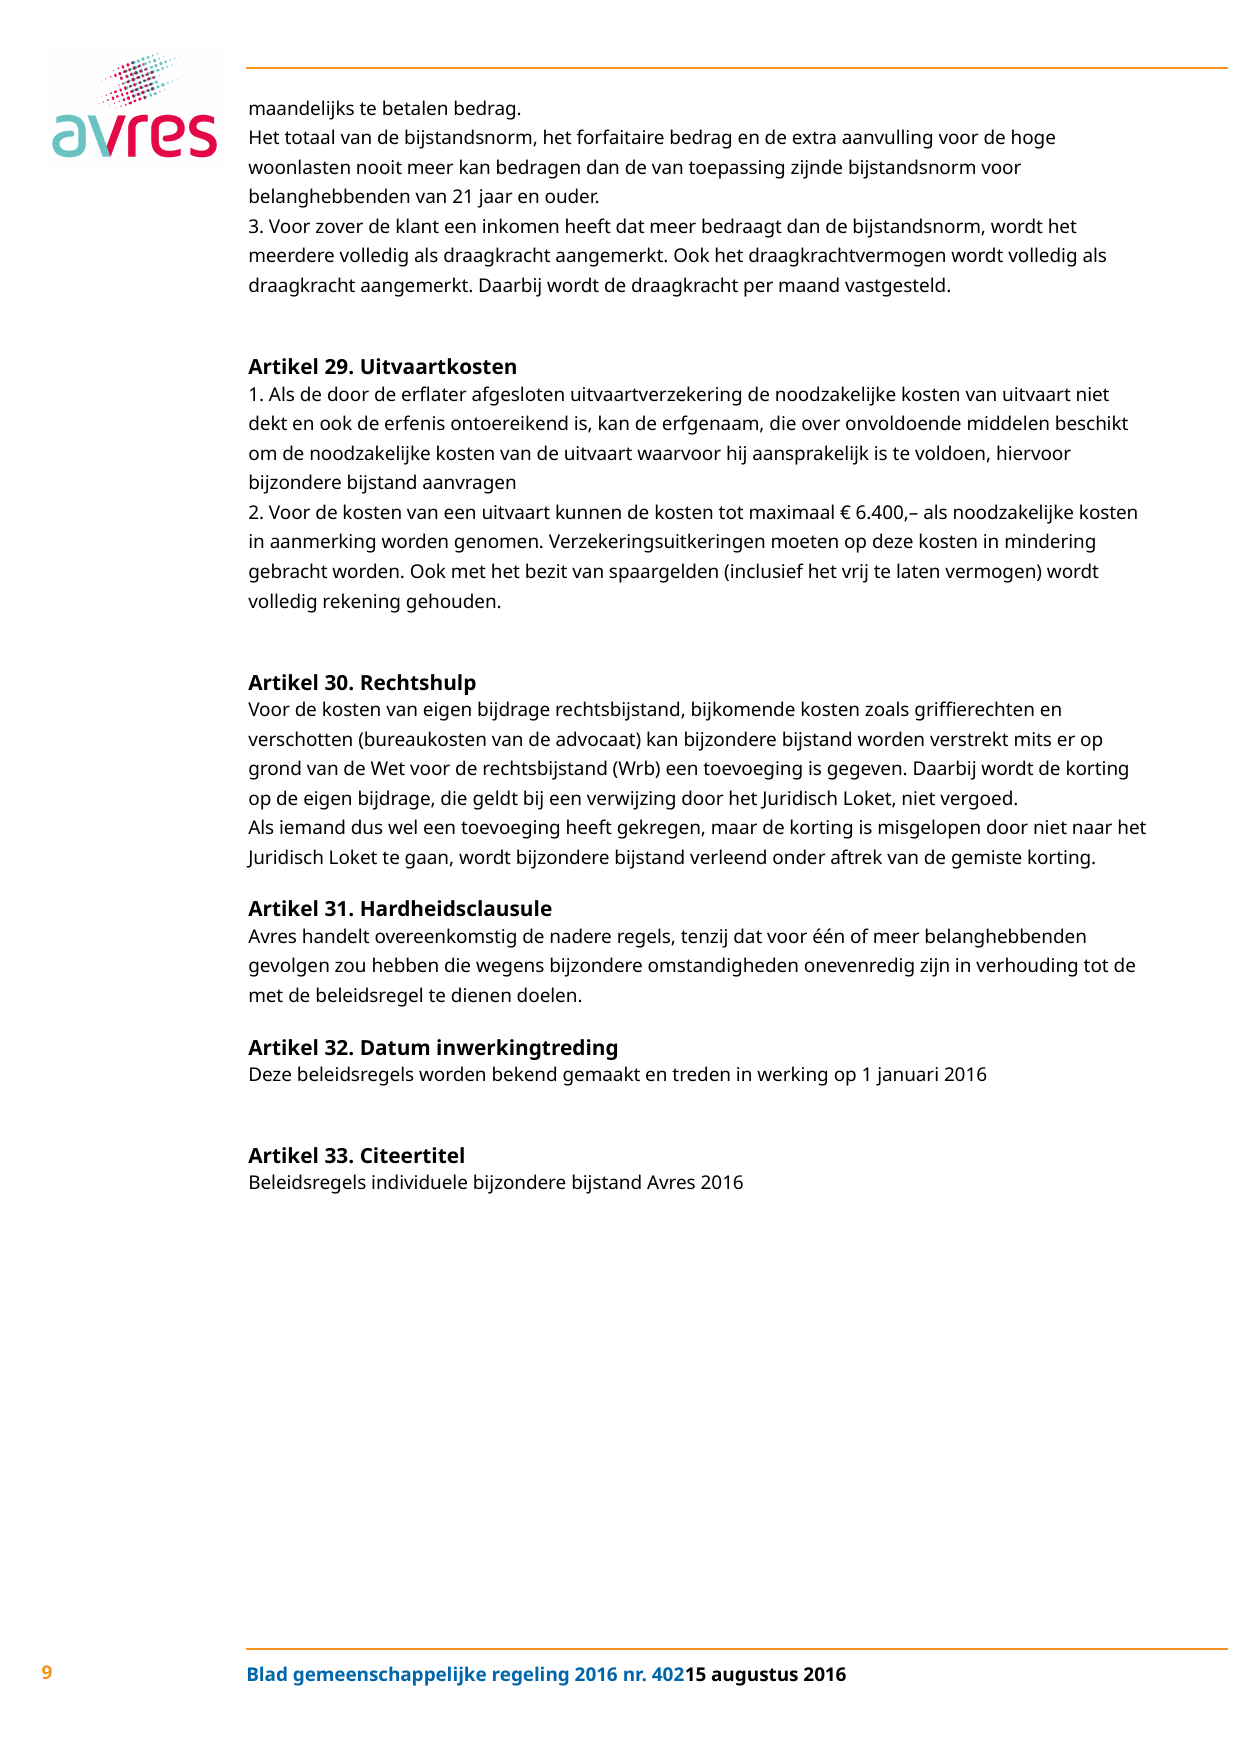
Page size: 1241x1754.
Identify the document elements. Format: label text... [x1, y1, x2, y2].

text Artikel 33. Citeertitel [248, 1141, 1152, 1169]
text 2. Voor de kosten van een uitvaart kunnen de kosten tot maximaal € 6.400,– als noodzakelijke kosten in aanmerking worden genomen. Verzekeringsuitkeringen moeten op deze kosten in mindering gebracht worden. Ook met het bezit van spaargelden (inclusief het vrij te laten vermogen) wordt volledig rekening gehouden. [248, 499, 1152, 613]
text Deze beleidsregels worden bekend gemaakt en treden in werking op 1 januari 2016 [248, 1061, 1152, 1087]
text Voor de kosten van eigen bijdrage rechtsbijstand, bijkomende kosten zoals griffierechten en verschotten (bureaukosten van de advocaat) kan bijzondere bijstand worden verstrekt mits er op grond van de Wet voor de rechtsbijstand (Wrb) een toevoeging is gegeven. Daarbij wordt de korting op de eigen bijdrage, die geldt bij een verwijzing door het Juridisch Loket, niet vergoed. [248, 696, 1152, 811]
text Het totaal van de bijstandsnorm, het forfaitaire bedrag en de extra aanvulling voor de hoge woonlasten nooit meer kan bedragen dan de van toepassing zijnde bijstandsnorm voor belanghebbenden van 21 jaar en ouder. [248, 124, 1152, 209]
text Artikel 30. Rechtshulp [248, 668, 1152, 696]
text Beleidsregels individuele bijzondere bijstand Avres 2016 [248, 1169, 1152, 1195]
text Artikel 31. Hardheidsclausule [248, 894, 1152, 923]
text Artikel 32. Datum inwerkingtreding [248, 1033, 1152, 1061]
text Artikel 29. Uitvaartkosten [248, 352, 1152, 381]
text Avres handelt overeenkomstig de nadere regels, tenzij dat voor één of meer belanghebbenden gevolgen zou hebben die wegens bijzondere omstandigheden onevenredig zijn in verhouding tot de met de beleidsregel te dienen doelen. [248, 923, 1152, 1008]
picture [41, 47, 231, 172]
text 1. Als de door de erflater afgesloten uitvaartverzekering de noodzakelijke kosten van uitvaart niet dekt en ook de erfenis ontoereikend is, kan de erfgenaam, die over onvoldoende middelen beschikt om de noodzakelijke kosten van de uitvaart waarvoor hij aansprakelijk is te voldoen, hiervoor bijzondere bijstand aanvragen [248, 381, 1152, 495]
text maandelijks te betalen bedrag. [248, 95, 1152, 121]
text Als iemand dus wel een toevoeging heeft gekregen, maar de korting is misgelopen door niet naar het Juridisch Loket te gaan, wordt bijzondere bijstand verleend onder aftrek van de gemiste korting. [248, 814, 1152, 870]
text 3. Voor zover de klant een inkomen heeft dat meer bedraagt dan de bijstandsnorm, wordt het meerdere volledig als draagkracht aangemerkt. Ook het draagkrachtvermogen wordt volledig als draagkracht aangemerkt. Daarbij wordt de draagkracht per maand vastgesteld. [248, 213, 1152, 298]
